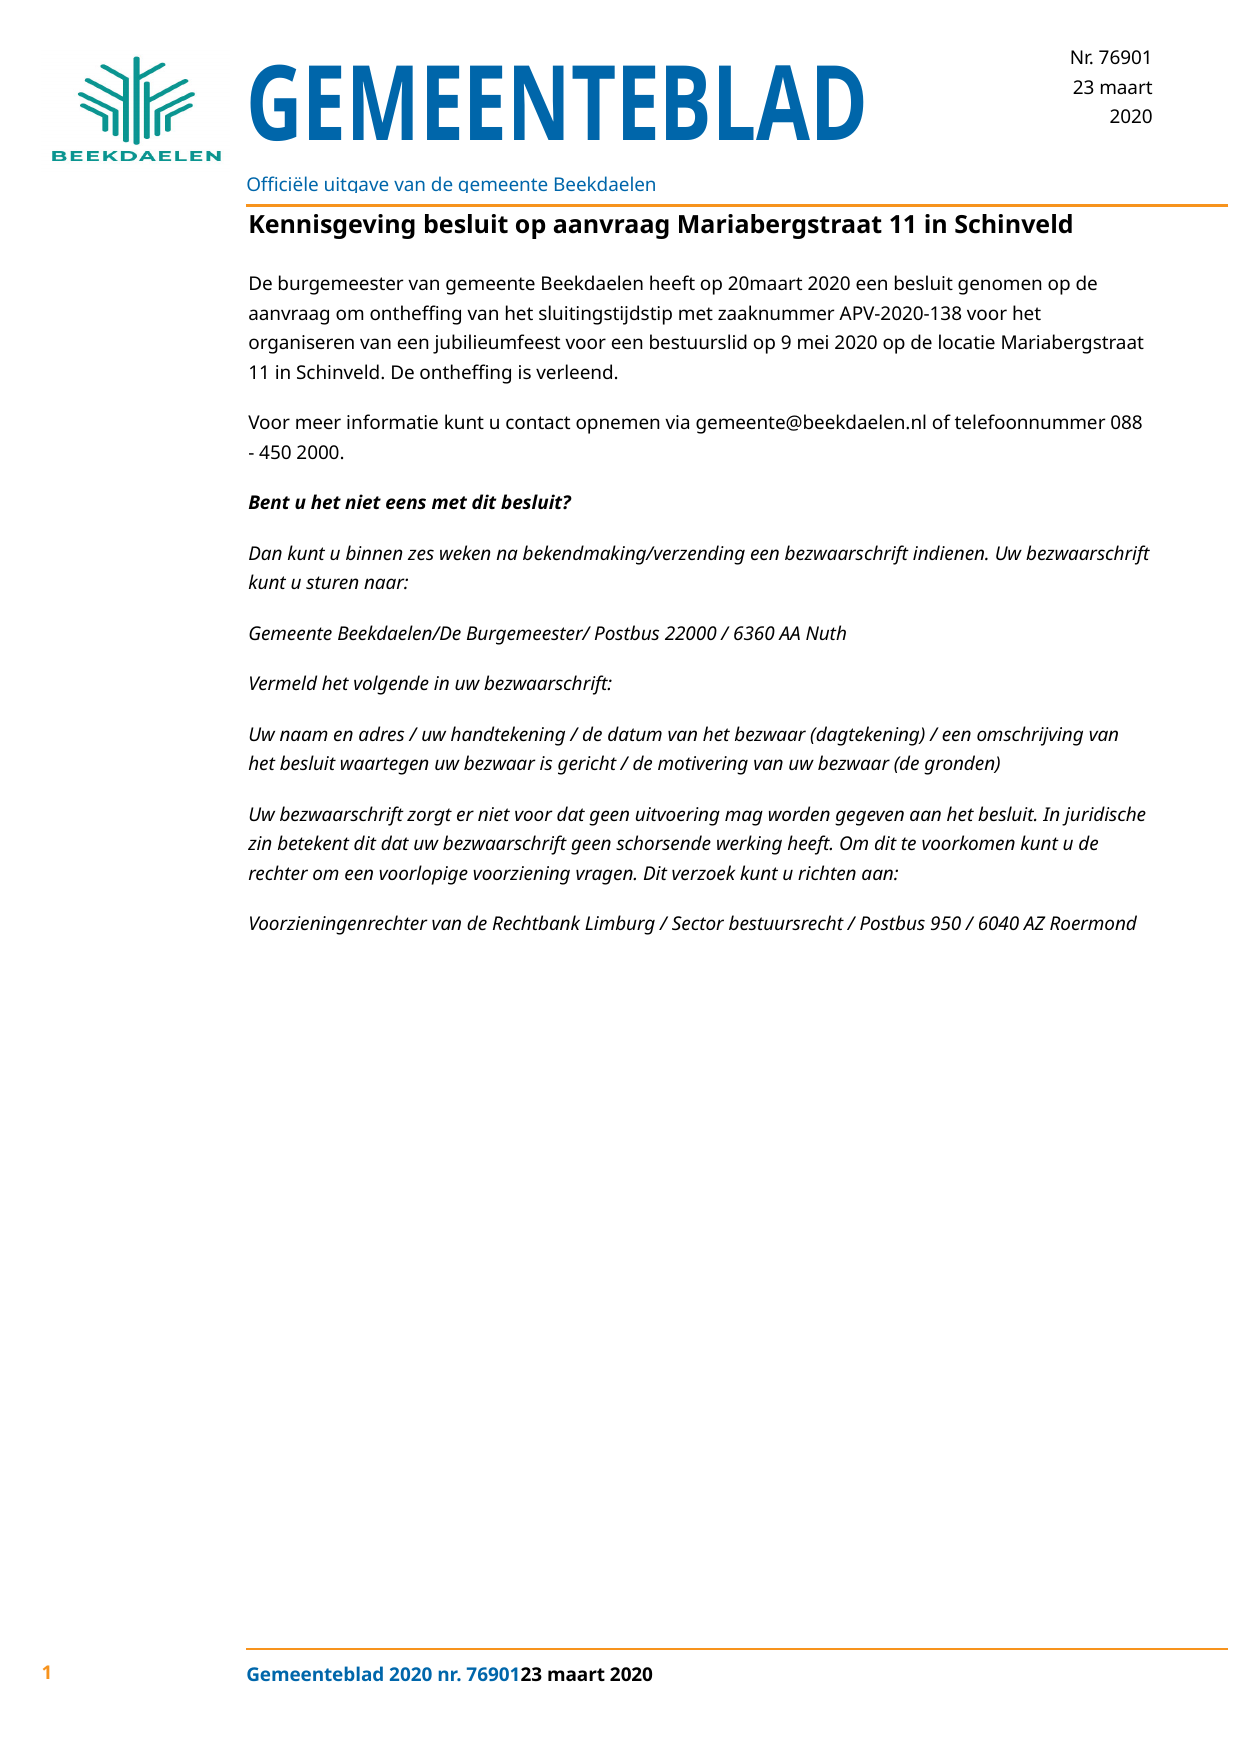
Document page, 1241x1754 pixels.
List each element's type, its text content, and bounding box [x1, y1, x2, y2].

text Uw naam en adres / uw handtekening / de datum van het bezwaar (dagtekening) / een omschrijving van het besluit waartegen uw bezwaar is gericht / de motivering van uw bezwaar (de gronden) [248, 721, 1152, 776]
text Bent u het niet eens met dit besluit? [248, 489, 1152, 515]
text Gemeente Beekdaelen/De Burgemeester/ Postbus 22000 / 6360 AA Nuth [248, 620, 1152, 646]
picture [41, 47, 231, 172]
text Dan kunt u binnen zes weken na bekendmaking/verzending een bezwaarschrift indienen. Uw bezwaarschrift kunt u sturen naar: [248, 540, 1152, 595]
text Vermeld het volgende in uw bezwaarschrift: [248, 670, 1152, 696]
text Kennisgeving besluit op aanvraag Mariabergstraat 11 in Schinveld [248, 207, 1152, 241]
text Voor meer informatie kunt u contact opnemen via gemeente@beekdaelen.nl of telefoonnummer 088 - 450 2000. [248, 409, 1152, 465]
text Voorzieningenrechter van de Rechtbank Limburg / Sector bestuursrecht / Postbus 950 / 6040 AZ Roermond [248, 910, 1152, 936]
text Uw bezwaarschrift zorgt er niet voor dat geen uitvoering mag worden gegeven aan het besluit. In juridische zin betekent dit dat uw bezwaarschrift geen schorsende werking heeft. Om dit te voorkomen kunt u de rechter om een voorlopige voorziening vragen. Dit verzoek kunt u richten aan: [248, 801, 1152, 886]
text De burgemeester van gemeente Beekdaelen heeft op 20maart 2020 een besluit genomen op de aanvraag om ontheffing van het sluitingstijdstip met zaaknummer APV-2020-138 voor het organiseren van een jubilieumfeest voor een bestuurslid op 9 mei 2020 op de locatie Mariabergstraat 11 in Schinveld. De ontheffing is verleend. [248, 270, 1152, 385]
